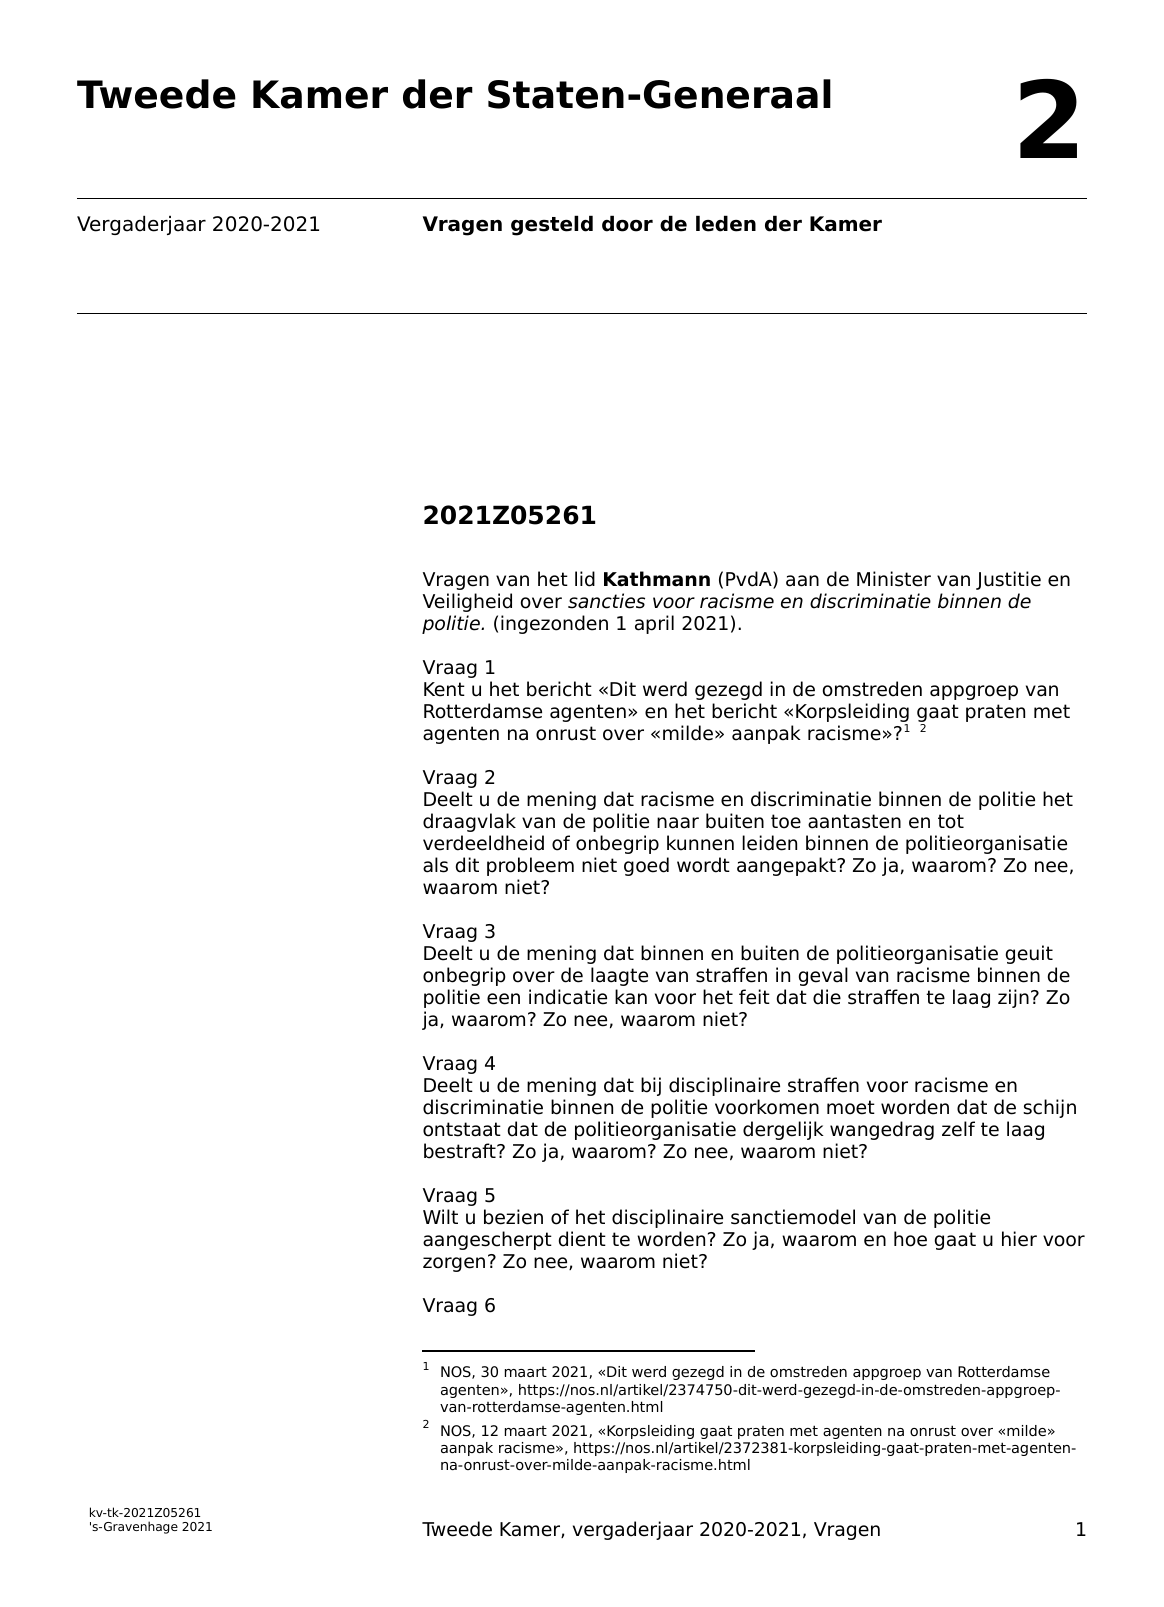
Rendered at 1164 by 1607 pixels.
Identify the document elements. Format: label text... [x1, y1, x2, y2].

text Vraag 6 [422, 1295, 1087, 1317]
text 's-Gravenhage 2021 [88, 1520, 323, 1534]
text kv-tk-2021Z05261 [88, 1506, 323, 1520]
text Vraag 5 [422, 1185, 1087, 1207]
table_cell Vergaderjaar 2020-2021 [77, 199, 422, 313]
text 2021Z05261 [422, 501, 1087, 531]
table_header Tweede Kamer der Staten-Generaal [77, 59, 886, 198]
text Deelt u de mening dat binnen en buiten de politieorganisatie geuit onbegrip over de laagte van straffen in geval van racisme binnen de politie een indicatie kan voor het feit dat die straffen te laag zijn? Zo ja, waarom? Zo nee, waarom niet? [422, 943, 1087, 1031]
text Vraag 3 [422, 921, 1087, 943]
text Deelt u de mening dat bij disciplinaire straffen voor racisme en discriminatie binnen de politie voorkomen moet worden dat de schijn ontstaat dat de politieorganisatie dergelijk wangedrag zelf te laag bestraft? Zo ja, waarom? Zo nee, waarom niet? [422, 1075, 1087, 1163]
text Kent u het bericht «Dit werd gezegd in de omstreden appgroep van Rotterdamse agenten» en het bericht «Korpsleiding gaat praten met agenten na onrust over «milde» aanpak racisme»? [422, 679, 1087, 745]
text Vraag 2 [422, 767, 1087, 789]
text Wilt u bezien of het disciplinaire sanctiemodel van de politie aangescherpt dient te worden? Zo ja, waarom en hoe gaat u hier voor zorgen? Zo nee, waarom niet? [422, 1207, 1087, 1273]
text Vraag 4 [422, 1053, 1087, 1075]
text NOS, 12 maart 2021, «Korpsleiding gaat praten met agenten na onrust over «milde» aanpak racisme», https://nos.nl/artikel/2372381-korpsleiding-gaat-praten-met-agenten-na-onrust-over-milde-aanpak-racisme.html [422, 1418, 1087, 1474]
text NOS, 30 maart 2021, «Dit werd gezegd in de omstreden appgroep van Rotterdamse agenten», https://nos.nl/artikel/2374750-dit-werd-gezegd-in-de-omstreden-appgroep-van-rotterdamse-agenten.html [422, 1360, 1087, 1416]
text Vraag 1 [422, 657, 1087, 679]
table_header 2 [886, 59, 1087, 198]
text Deelt u de mening dat racisme en discriminatie binnen de politie het draagvlak van de politie naar buiten toe aantasten en tot verdeeldheid of onbegrip kunnen leiden binnen de politieorganisatie als dit probleem niet goed wordt aangepakt? Zo ja, waarom? Zo nee, waarom niet? [422, 789, 1087, 899]
text Vragen van het lid Kathmann (PvdA) aan de Minister van Justitie en Veiligheid over sancties voor racisme en discriminatie binnen de politie. (ingezonden 1 april 2021). [422, 569, 1087, 635]
table_cell Vragen gesteld door de leden der Kamer [422, 199, 1087, 313]
